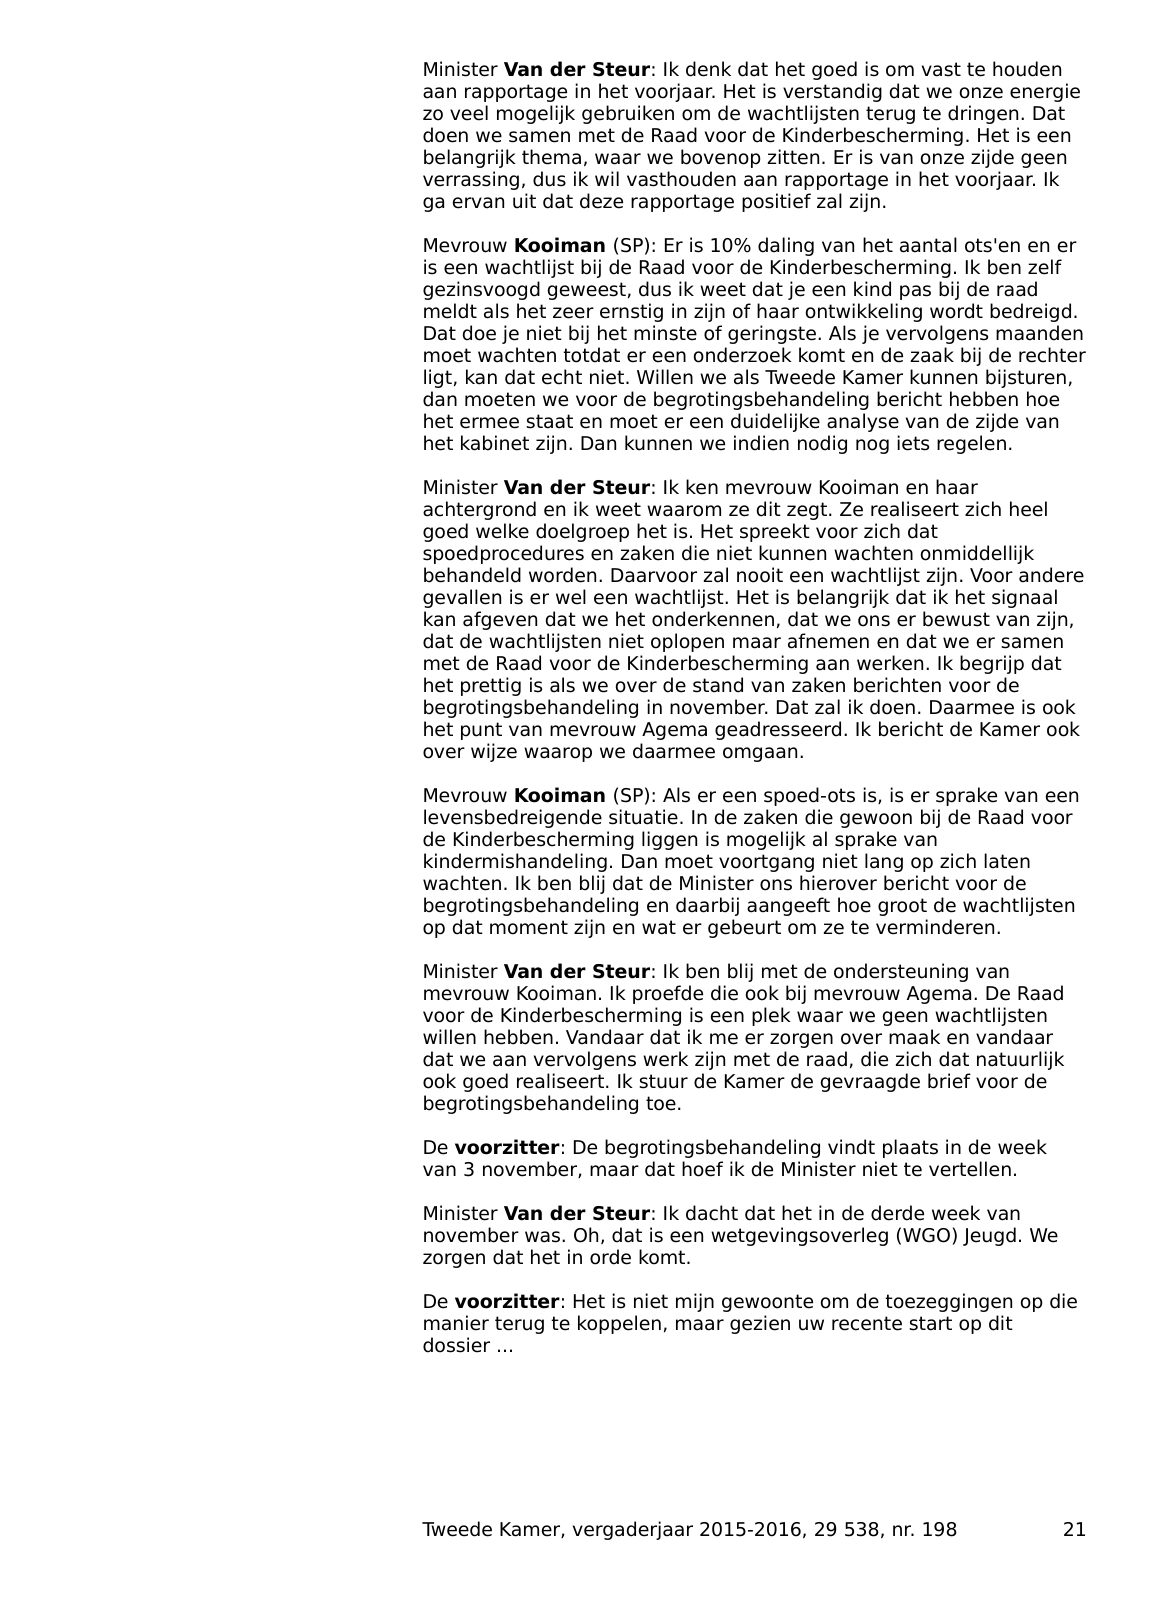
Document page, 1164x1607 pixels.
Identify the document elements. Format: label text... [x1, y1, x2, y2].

text Mevrouw Kooiman (SP): Als er een spoed-ots is, is er sprake van een levensbedreigende situatie. In de zaken die gewoon bij de Raad voor de Kinderbescherming liggen is mogelijk al sprake van kindermishandeling. Dan moet voortgang niet lang op zich laten wachten. Ik ben blij dat de Minister ons hierover bericht voor de begrotingsbehandeling en daarbij aangeeft hoe groot de wachtlijsten op dat moment zijn en wat er gebeurt om ze te verminderen. [422, 785, 1087, 939]
text Minister Van der Steur: Ik ken mevrouw Kooiman en haar achtergrond en ik weet waarom ze dit zegt. Ze realiseert zich heel goed welke doelgroep het is. Het spreekt voor zich dat spoedprocedures en zaken die niet kunnen wachten onmiddellijk behandeld worden. Daarvoor zal nooit een wachtlijst zijn. Voor andere gevallen is er wel een wachtlijst. Het is belangrijk dat ik het signaal kan afgeven dat we het onderkennen, dat we ons er bewust van zijn, dat de wachtlijsten niet oplopen maar afnemen en dat we er samen met de Raad voor de Kinderbescherming aan werken. Ik begrijp dat het prettig is als we over de stand van zaken berichten voor de begrotingsbehandeling in november. Dat zal ik doen. Daarmee is ook het punt van mevrouw Agema geadresseerd. Ik bericht de Kamer ook over wijze waarop we daarmee omgaan. [422, 477, 1087, 763]
text Mevrouw Kooiman (SP): Er is 10% daling van het aantal ots'en en er is een wachtlijst bij de Raad voor de Kinderbescherming. Ik ben zelf gezinsvoogd geweest, dus ik weet dat je een kind pas bij de raad meldt als het zeer ernstig in zijn of haar ontwikkeling wordt bedreigd. Dat doe je niet bij het minste of geringste. Als je vervolgens maanden moet wachten totdat er een onderzoek komt en de zaak bij de rechter ligt, kan dat echt niet. Willen we als Tweede Kamer kunnen bijsturen, dan moeten we voor de begrotingsbehandeling bericht hebben hoe het ermee staat en moet er een duidelijke analyse van de zijde van het kabinet zijn. Dan kunnen we indien nodig nog iets regelen. [422, 235, 1087, 455]
text Minister Van der Steur: Ik ben blij met de ondersteuning van mevrouw Kooiman. Ik proefde die ook bij mevrouw Agema. De Raad voor de Kinderbescherming is een plek waar we geen wachtlijsten willen hebben. Vandaar dat ik me er zorgen over maak en vandaar dat we aan vervolgens werk zijn met de raad, die zich dat natuurlijk ook goed realiseert. Ik stuur de Kamer de gevraagde brief voor de begrotingsbehandeling toe. [422, 961, 1087, 1115]
text De voorzitter: De begrotingsbehandeling vindt plaats in de week van 3 november, maar dat hoef ik de Minister niet te vertellen. [422, 1137, 1087, 1181]
text De voorzitter: Het is niet mijn gewoonte om de toezeggingen op die manier terug te koppelen, maar gezien uw recente start op dit dossier ... [422, 1291, 1087, 1357]
text Minister Van der Steur: Ik denk dat het goed is om vast te houden aan rapportage in het voorjaar. Het is verstandig dat we onze energie zo veel mogelijk gebruiken om de wachtlijsten terug te dringen. Dat doen we samen met de Raad voor de Kinderbescherming. Het is een belangrijk thema, waar we bovenop zitten. Er is van onze zijde geen verrassing, dus ik wil vasthouden aan rapportage in het voorjaar. Ik ga ervan uit dat deze rapportage positief zal zijn. [422, 59, 1087, 213]
text Minister Van der Steur: Ik dacht dat het in de derde week van november was. Oh, dat is een wetgevingsoverleg (WGO) Jeugd. We zorgen dat het in orde komt. [422, 1203, 1087, 1269]
